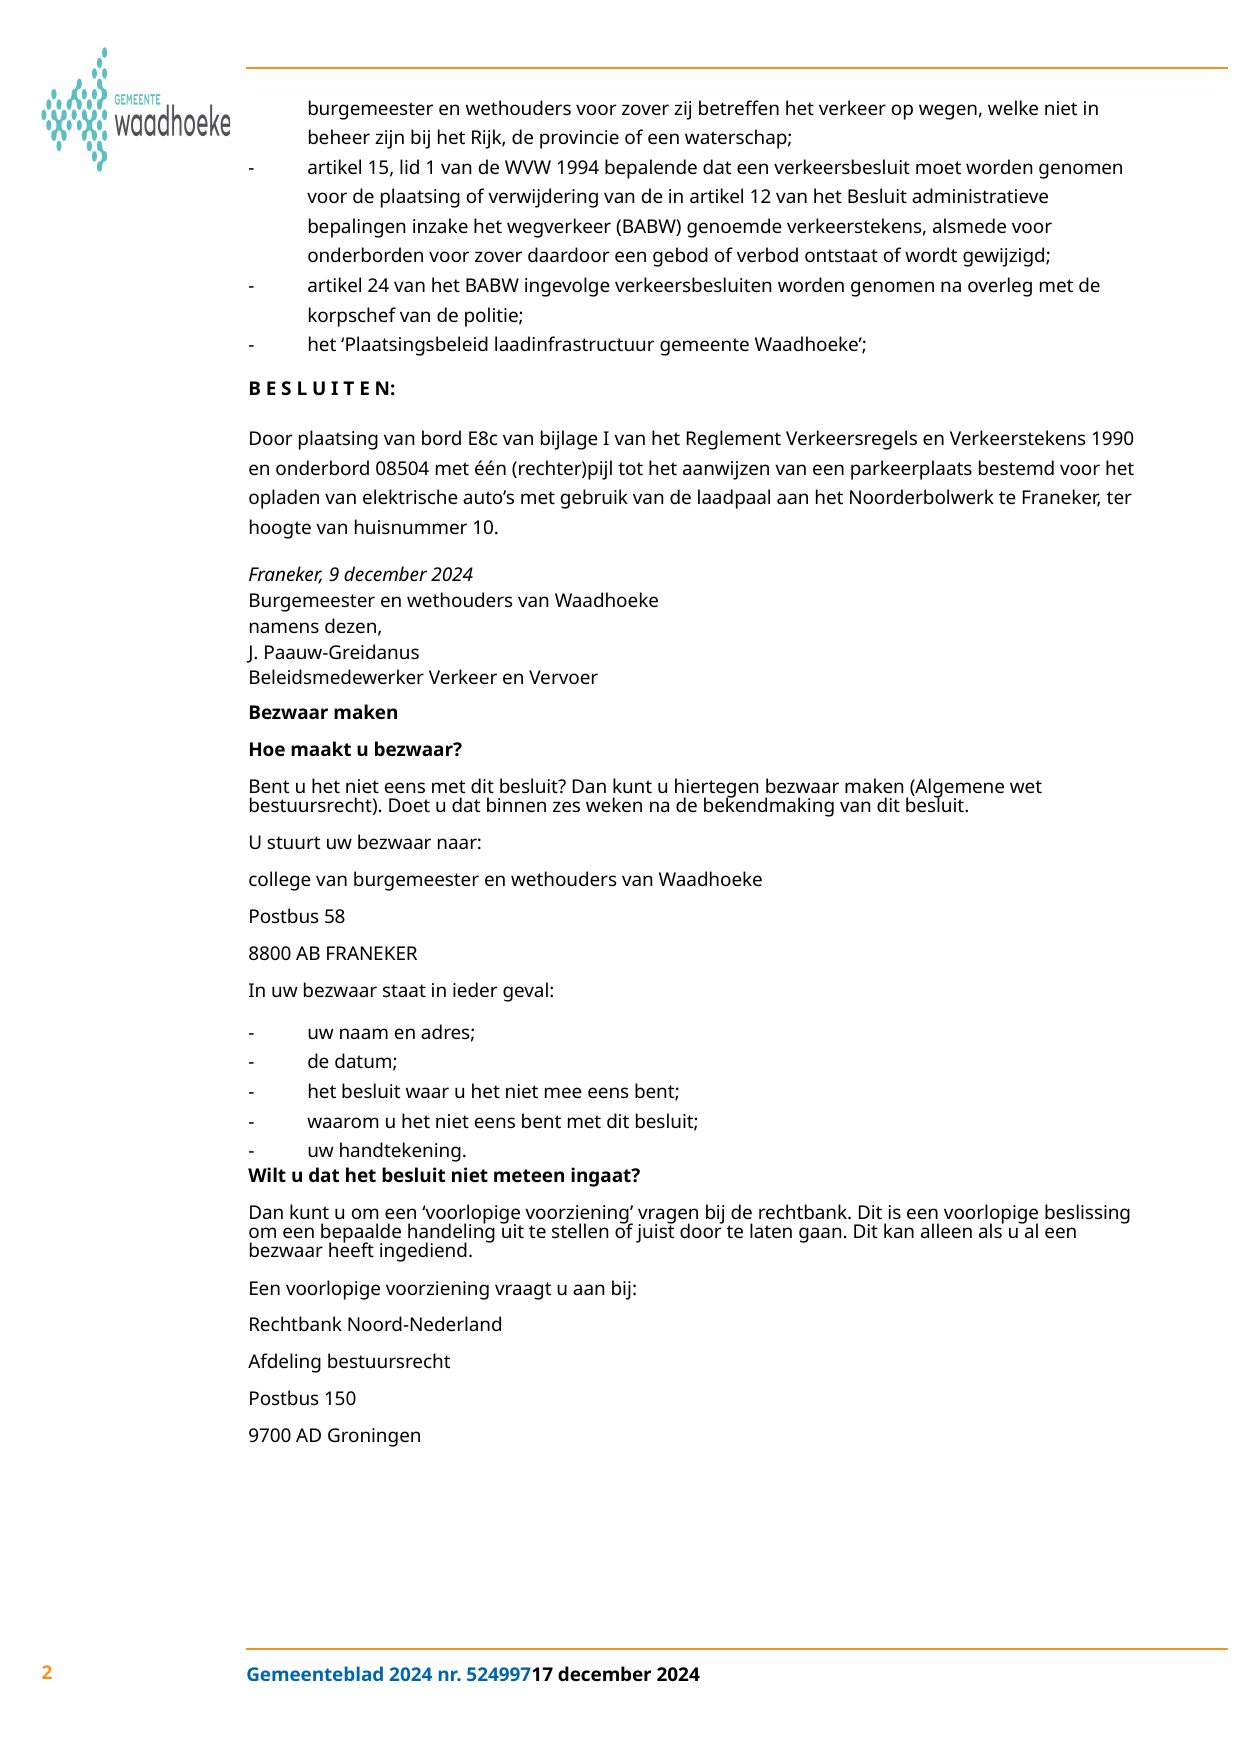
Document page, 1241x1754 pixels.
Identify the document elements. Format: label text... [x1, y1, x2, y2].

text Rechtbank Noord-Nederland [248, 1316, 1152, 1336]
list het besluit waar u het niet mee eens bent; [248, 1078, 1152, 1104]
text Bent u het niet eens met dit besluit? Dan kunt u hiertegen bezwaar maken (Algemene wet bestuursrecht). Doet u dat binnen zes weken na de bekendmaking van dit besluit. [248, 778, 1152, 816]
text Bezwaar maken [248, 704, 1152, 723]
list het ‘Plaatsingsbeleid laadinfrastructuur gemeente Waadhoeke’; [248, 331, 1152, 357]
text Wilt u dat het besluit niet meteen ingaat? [248, 1167, 1152, 1186]
list artikel 24 van het BABW ingevolge verkeersbesluiten worden genomen na overleg met de korpschef van de politie; [248, 272, 1152, 328]
text Door plaatsing van bord E8c van bijlage I van het Reglement Verkeersregels en Verkeerstekens 1990 en onderbord 08504 met één (rechter)pijl tot het aanwijzen van een parkeerplaats bestemd voor het opladen van elektrische auto’s met gebruik van de laadpaal aan het Noorderbolwerk te Franeker, ter hoogte van huisnummer 10. [248, 425, 1152, 539]
text Een voorlopige voorziening vraagt u aan bij: [248, 1279, 1152, 1299]
picture [41, 47, 231, 172]
text Dan kunt u om een ‘voorlopige voorziening’ vragen bij de rechtbank. Dit is een voorlopige beslissing om een bepaalde handeling uit te stellen of juist door te laten gaan. Dit kan alleen als u al een bezwaar heeft ingediend. [248, 1204, 1152, 1262]
text Burgemeester en wethouders van Waadhoeke [248, 587, 1152, 613]
text U stuurt uw bezwaar naar: [248, 834, 1152, 853]
text Postbus 58 [248, 908, 1152, 927]
text Franeker, 9 december 2024 [248, 562, 1152, 587]
text J. Paauw-Greidanus [248, 639, 1152, 664]
text namens dezen, [248, 613, 1152, 639]
list uw handtekening. [248, 1137, 1152, 1163]
list uw naam en adres; [248, 1019, 1152, 1045]
list burgemeester en wethouders voor zover zij betreffen het verkeer op wegen, welke niet in beheer zijn bij het Rijk, de provincie of een waterschap; [248, 95, 1152, 150]
text Postbus 150 [248, 1390, 1152, 1410]
list waarom u het niet eens bent met dit besluit; [248, 1108, 1152, 1133]
text In uw bezwaar staat in ieder geval: [248, 982, 1152, 1001]
text college van burgemeester en wethouders van Waadhoeke [248, 871, 1152, 890]
text Hoe maakt u bezwaar? [248, 741, 1152, 760]
list de datum; [248, 1049, 1152, 1074]
text 8800 AB FRANEKER [248, 945, 1152, 964]
text Beleidsmedewerker Verkeer en Vervoer [248, 664, 1152, 690]
text Afdeling bestuursrecht [248, 1353, 1152, 1373]
text B E S L U I T E N: [248, 375, 1152, 400]
text 9700 AD Groningen [248, 1427, 1152, 1447]
list artikel 15, lid 1 van de WVW 1994 bepalende dat een verkeersbesluit moet worden genomen voor de plaatsing of verwijdering van de in artikel 12 van het Besluit administratieve bepalingen inzake het wegverkeer (BABW) genoemde verkeerstekens, alsmede voor onderborden voor zover daardoor een gebod of verbod ontstaat of wordt gewijzigd; [248, 154, 1152, 268]
